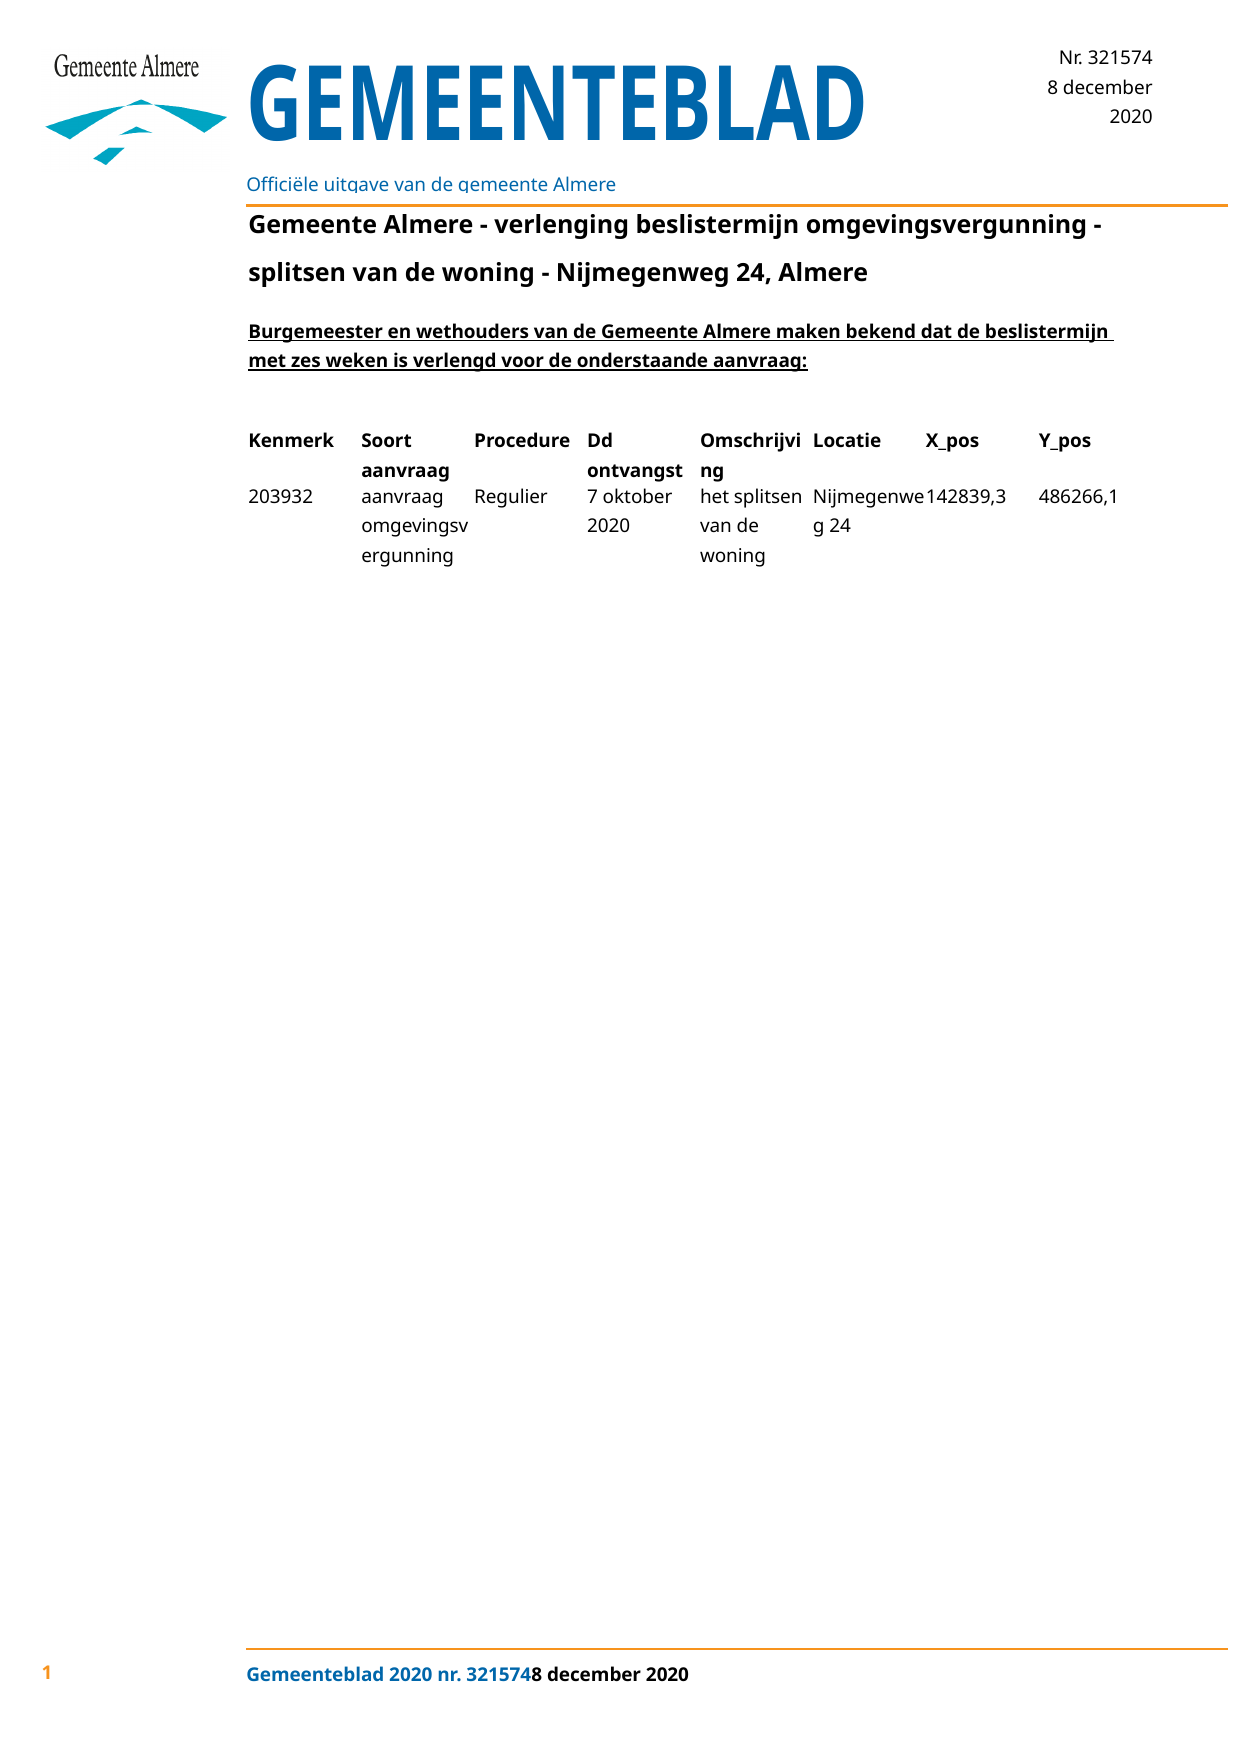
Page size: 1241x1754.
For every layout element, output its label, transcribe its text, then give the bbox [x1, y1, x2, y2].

table_cell 7 oktober 2020 [587, 483, 700, 568]
table_header Locatie [813, 428, 926, 483]
table_cell 486266,1 [1039, 483, 1152, 568]
table_header Y_pos [1039, 428, 1152, 483]
table_header Omschrijving [700, 428, 813, 483]
table_header Procedure [474, 428, 587, 483]
table_cell Nijmegenweg 24 [813, 483, 926, 568]
table_cell 142839,3 [926, 483, 1038, 568]
table_header Kenmerk [248, 428, 361, 483]
text Gemeente Almere - verlenging beslistermijn omgevingsvergunning - splitsen van de woning - Nijmegenweg 24, Almere [248, 207, 1152, 288]
text Burgemeester en wethouders van de Gemeente Almere maken bekend dat de beslistermijn met zes weken is verlengd voor de onderstaande aanvraag: [248, 318, 1152, 373]
table_cell aanvraag omgevingsvergunning [361, 483, 474, 568]
table_header Soort aanvraag [361, 428, 474, 483]
table_header Dd ontvangst [587, 428, 700, 483]
table_cell het splitsen van de woning [700, 483, 813, 568]
picture [41, 47, 231, 172]
table_header X_pos [926, 428, 1038, 483]
table_cell Regulier [474, 483, 587, 568]
table_cell 203932 [248, 483, 361, 568]
